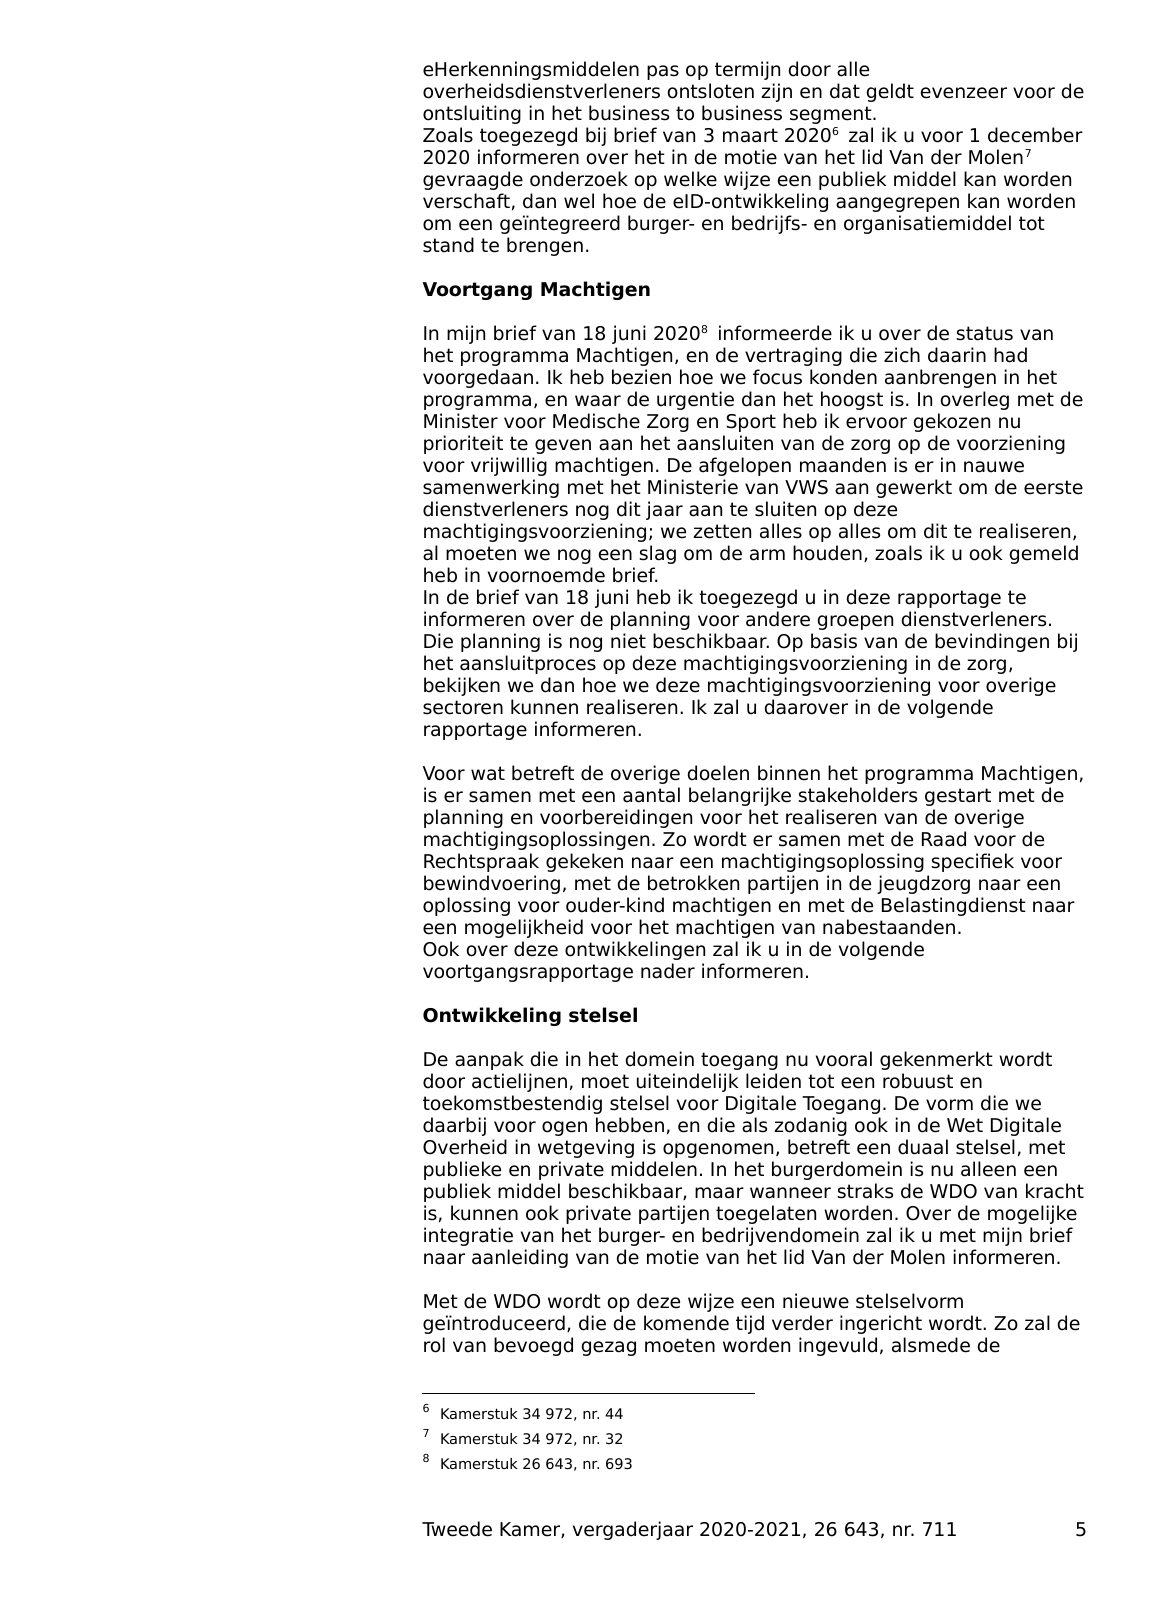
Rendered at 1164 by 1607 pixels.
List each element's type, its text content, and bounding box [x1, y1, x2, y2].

text Kamerstuk 34 972, nr. 32 [422, 1427, 1087, 1449]
text Kamerstuk 26 643, nr. 693 [422, 1452, 1087, 1474]
text In mijn brief van 18 juni 2020 informeerde ik u over de status van het programma Machtigen, en de vertraging die zich daarin had voorgedaan. Ik heb bezien hoe we focus konden aanbrengen in het programma, en waar de urgentie dan het hoogst is. In overleg met de Minister voor Medische Zorg en Sport heb ik ervoor gekozen nu prioriteit te geven aan het aansluiten van de zorg op de voorziening voor vrijwillig machtigen. De afgelopen maanden is er in nauwe samenwerking met het Ministerie van VWS aan gewerkt om de eerste dienstverleners nog dit jaar aan te sluiten op deze machtigingsvoorziening; we zetten alles op alles om dit te realiseren, al moeten we nog een slag om de arm houden, zoals ik u ook gemeld heb in voornoemde brief. [422, 323, 1087, 587]
subtitle Ontwikkeling stelsel [422, 1005, 1087, 1027]
text Ook over deze ontwikkelingen zal ik u in de volgende voortgangsrapportage nader informeren. [422, 939, 1087, 983]
text eHerkenningsmiddelen pas op termijn door alle overheidsdienstverleners ontsloten zijn en dat geldt evenzeer voor de ontsluiting in het business to business segment. [422, 59, 1087, 125]
text Met de WDO wordt op deze wijze een nieuwe stelselvorm geïntroduceerd, die de komende tijd verder ingericht wordt. Zo zal de rol van bevoegd gezag moeten worden ingevuld, alsmede de [422, 1291, 1087, 1357]
text Voor wat betreft de overige doelen binnen het programma Machtigen, is er samen met een aantal belangrijke stakeholders gestart met de planning en voorbereidingen voor het realiseren van de overige machtigingsoplossingen. Zo wordt er samen met de Raad voor de Rechtspraak gekeken naar een machtigingsoplossing specifiek voor bewindvoering, met de betrokken partijen in de jeugdzorg naar een oplossing voor ouder-kind machtigen en met de Belastingdienst naar een mogelijkheid voor het machtigen van nabestaanden. [422, 763, 1087, 939]
text Zoals toegezegd bij brief van 3 maart 2020 zal ik u voor 1 december 2020 informeren over het in de motie van het lid Van der Molen gevraagde onderzoek op welke wijze een publiek middel kan worden verschaft, dan wel hoe de eID-ontwikkeling aangegrepen kan worden om een geïntegreerd burger- en bedrijfs- en organisatiemiddel tot stand te brengen. [422, 125, 1087, 257]
subtitle Voortgang Machtigen [422, 279, 1087, 301]
text Kamerstuk 34 972, nr. 44 [422, 1402, 1087, 1424]
text In de brief van 18 juni heb ik toegezegd u in deze rapportage te informeren over de planning voor andere groepen dienstverleners. Die planning is nog niet beschikbaar. Op basis van de bevindingen bij het aansluitproces op deze machtigingsvoorziening in de zorg, bekijken we dan hoe we deze machtigingsvoorziening voor overige sectoren kunnen realiseren. Ik zal u daarover in de volgende rapportage informeren. [422, 587, 1087, 741]
text De aanpak die in het domein toegang nu vooral gekenmerkt wordt door actielijnen, moet uiteindelijk leiden tot een robuust en toekomstbestendig stelsel voor Digitale Toegang. De vorm die we daarbij voor ogen hebben, en die als zodanig ook in de Wet Digitale Overheid in wetgeving is opgenomen, betreft een duaal stelsel, met publieke en private middelen. In het burgerdomein is nu alleen een publiek middel beschikbaar, maar wanneer straks de WDO van kracht is, kunnen ook private partijen toegelaten worden. Over de mogelijke integratie van het burger- en bedrijvendomein zal ik u met mijn brief naar aanleiding van de motie van het lid Van der Molen informeren. [422, 1049, 1087, 1269]
